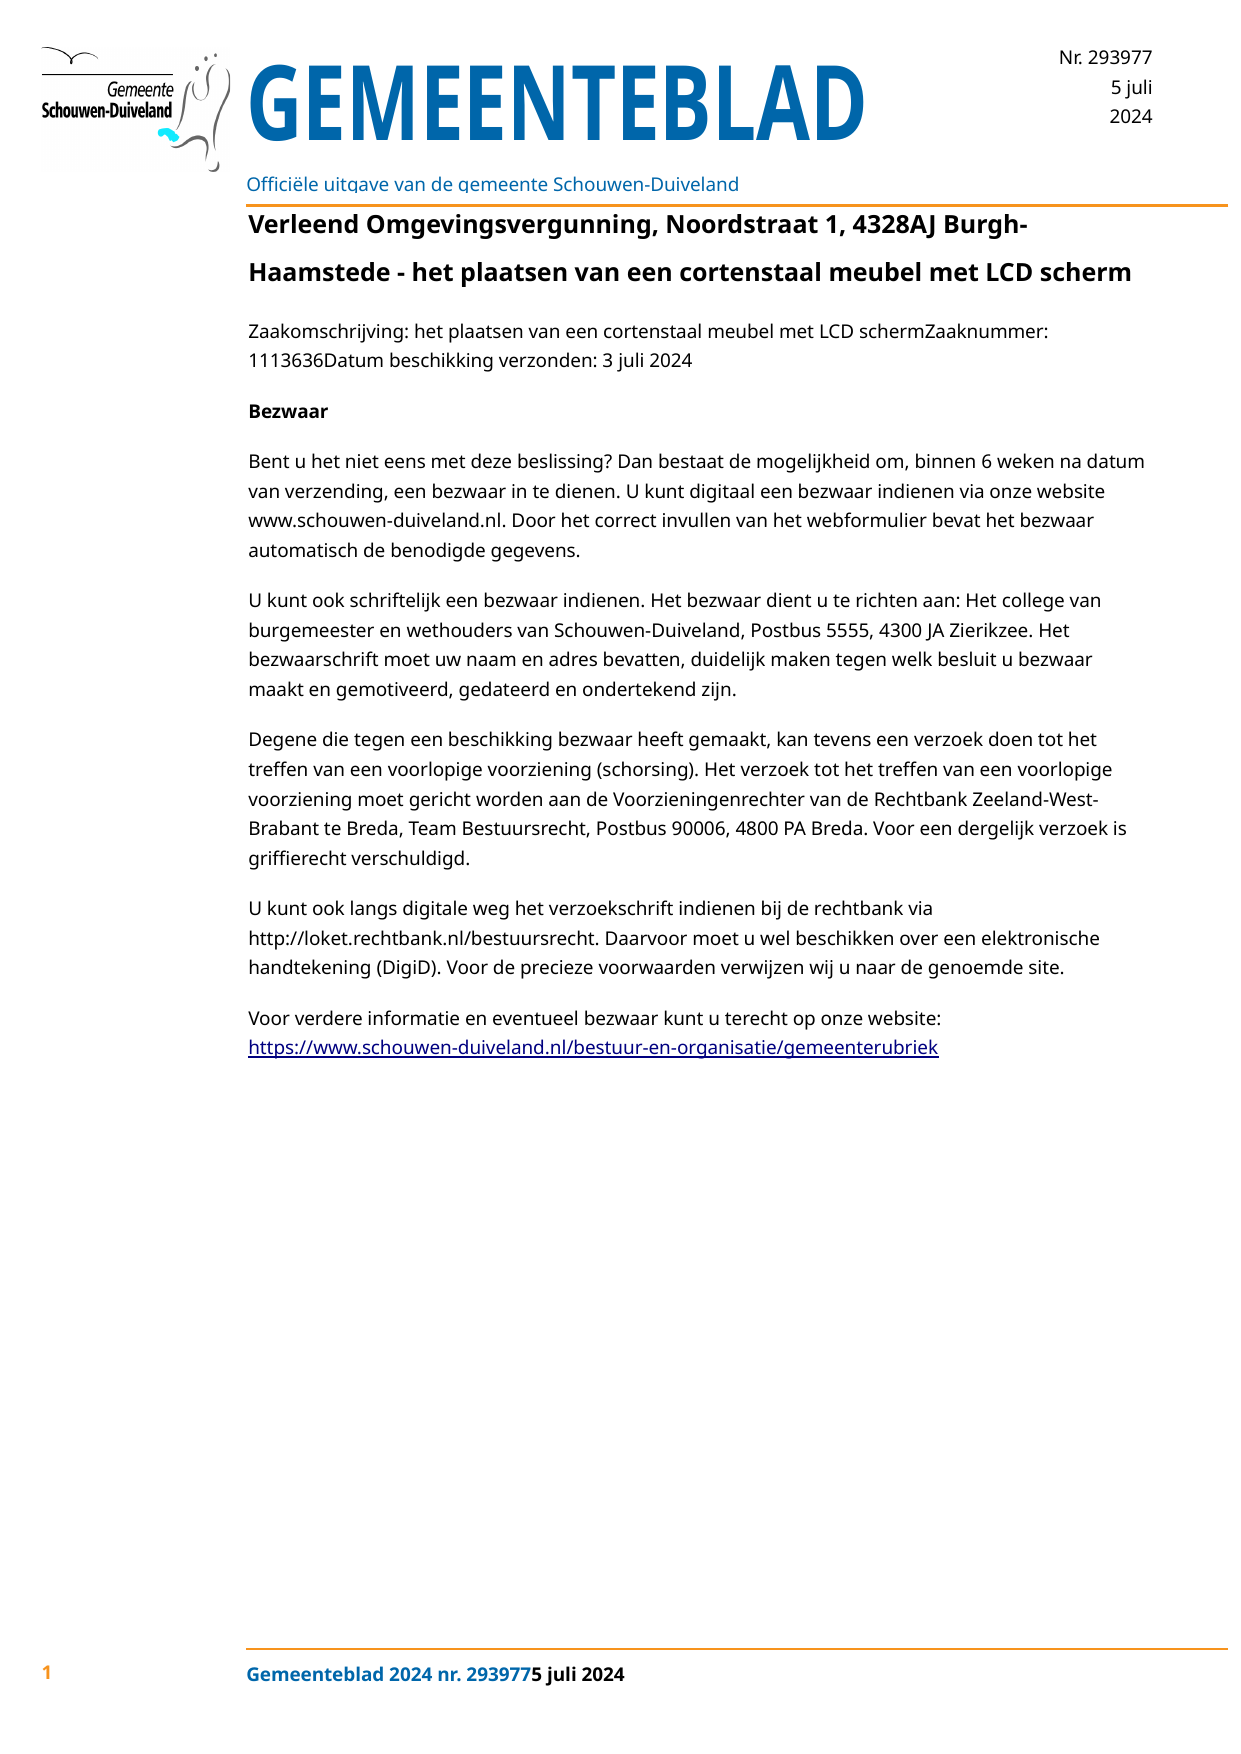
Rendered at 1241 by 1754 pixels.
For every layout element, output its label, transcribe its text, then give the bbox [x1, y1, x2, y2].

text U kunt ook langs digitale weg het verzoekschrift indienen bij de rechtbank via http://loket.rechtbank.nl/bestuursrecht. Daarvoor moet u wel beschikken over een elektronische handtekening (DigiD). Voor de precieze voorwaarden verwijzen wij u naar de genoemde site. [248, 895, 1152, 980]
text Zaakomschrijving: het plaatsen van een cortenstaal meubel met LCD schermZaaknummer: 1113636Datum beschikking verzonden: 3 juli 2024 [248, 318, 1152, 373]
text Voor verdere informatie en eventueel bezwaar kunt u terecht op onze website: https://www.schouwen-duiveland.nl/bestuur-en-organisatie/gemeenterubriek [248, 1005, 1152, 1060]
text U kunt ook schriftelijk een bezwaar indienen. Het bezwaar dient u te richten aan: Het college van burgemeester en wethouders van Schouwen-Duiveland, Postbus 5555, 4300 JA Zierikzee. Het bezwaarschrift moet uw naam en adres bevatten, duidelijk maken tegen welk besluit u bezwaar maakt en gemotiveerd, gedateerd en ondertekend zijn. [248, 587, 1152, 702]
text Degene die tegen een beschikking bezwaar heeft gemaakt, kan tevens een verzoek doen tot het treffen van een voorlopige voorziening (schorsing). Het verzoek tot het treffen van een voorlopige voorziening moet gericht worden aan de Voorzieningenrechter van de Rechtbank Zeeland-West-Brabant te Breda, Team Bestuursrecht, Postbus 90006, 4800 PA Breda. Voor een dergelijk verzoek is griffierecht verschuldigd. [248, 727, 1152, 871]
picture [41, 47, 231, 172]
text Bezwaar [248, 398, 1152, 424]
text Bent u het niet eens met deze beslissing? Dan bestaat de mogelijkheid om, binnen 6 weken na datum van verzending, een bezwaar in te dienen. U kunt digitaal een bezwaar indienen via onze website www.schouwen-duiveland.nl. Door het correct invullen van het webformulier bevat het bezwaar automatisch de benodigde gegevens. [248, 448, 1152, 563]
text Verleend Omgevingsvergunning, Noordstraat 1, 4328AJ Burgh-Haamstede - het plaatsen van een cortenstaal meubel met LCD scherm [248, 207, 1152, 288]
